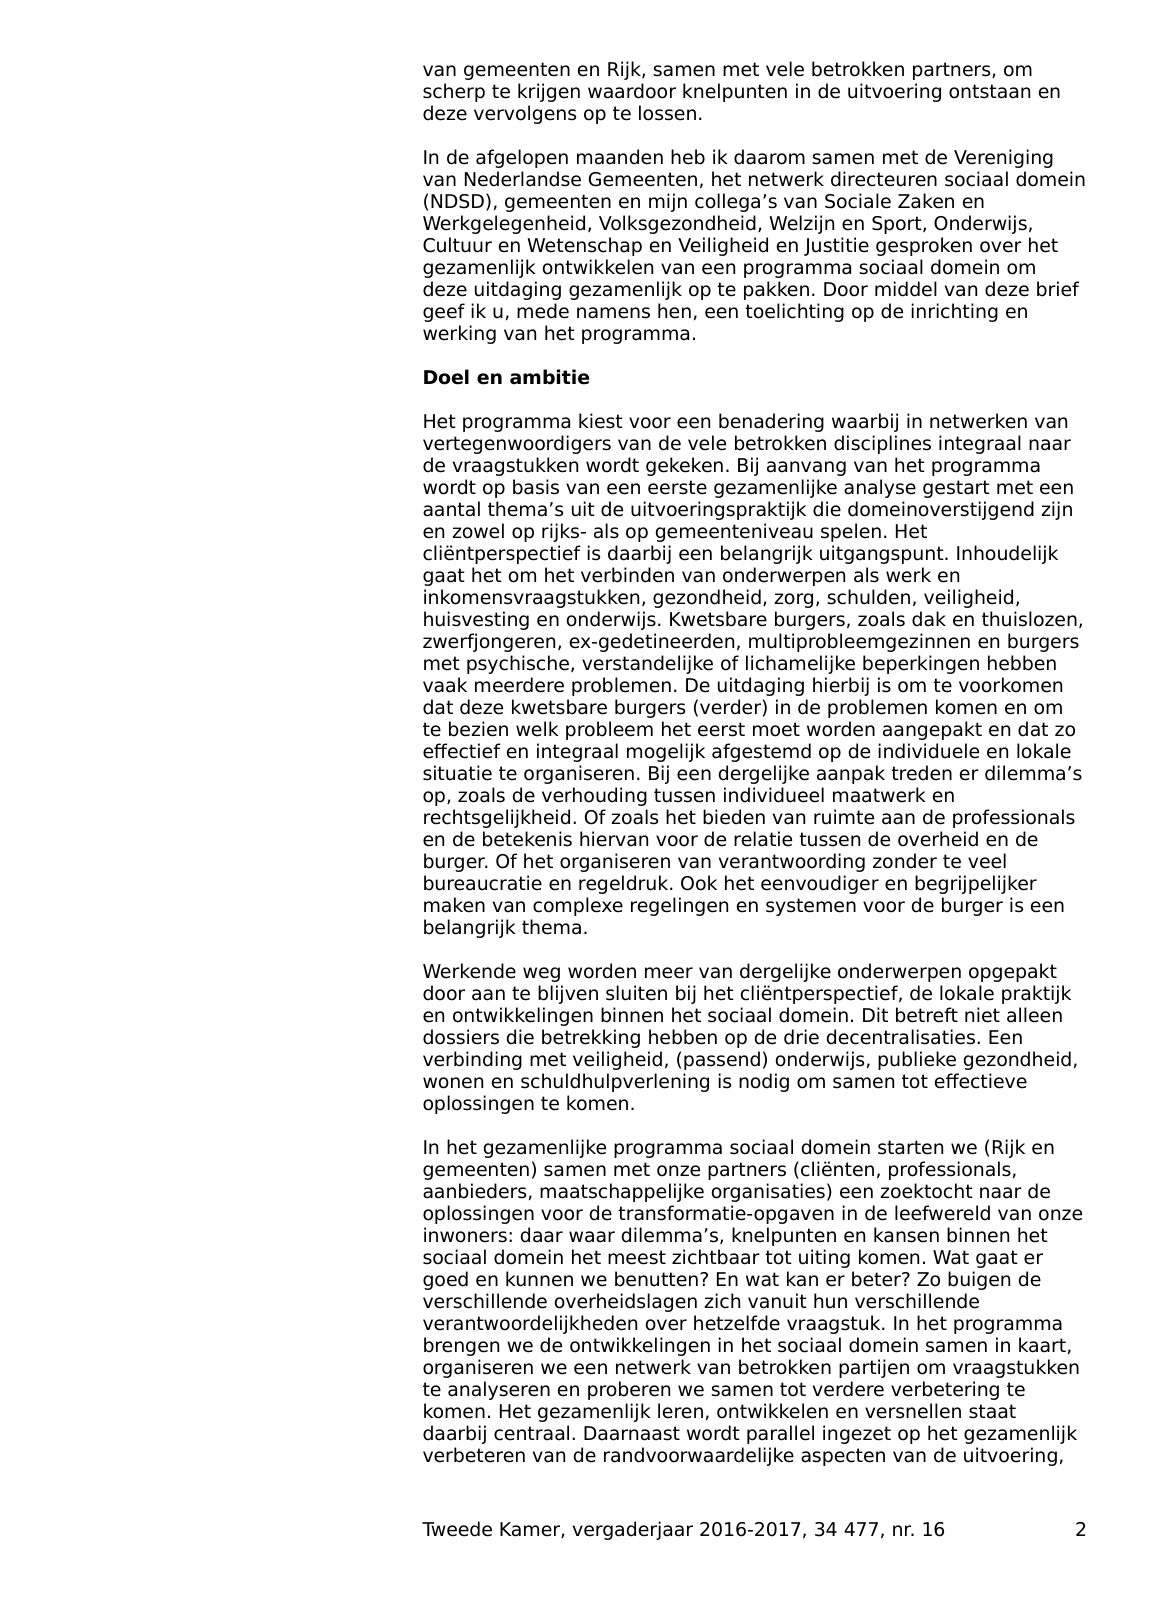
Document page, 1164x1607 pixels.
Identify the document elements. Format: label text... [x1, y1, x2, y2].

text Het programma kiest voor een benadering waarbij in netwerken van vertegenwoordigers van de vele betrokken disciplines integraal naar de vraagstukken wordt gekeken. Bij aanvang van het programma wordt op basis van een eerste gezamenlijke analyse gestart met een aantal thema’s uit de uitvoeringspraktijk die domeinoverstijgend zijn en zowel op rijks- als op gemeenteniveau spelen. Het cliëntperspectief is daarbij een belangrijk uitgangspunt. Inhoudelijk gaat het om het verbinden van onderwerpen als werk en inkomensvraagstukken, gezondheid, zorg, schulden, veiligheid, huisvesting en onderwijs. Kwetsbare burgers, zoals dak en thuislozen, zwerfjongeren, ex-gedetineerden, multiprobleemgezinnen en burgers met psychische, verstandelijke of lichamelijke beperkingen hebben vaak meerdere problemen. De uitdaging hierbij is om te voorkomen dat deze kwetsbare burgers (verder) in de problemen komen en om te bezien welk probleem het eerst moet worden aangepakt en dat zo effectief en integraal mogelijk afgestemd op de individuele en lokale situatie te organiseren. Bij een dergelijke aanpak treden er dilemma’s op, zoals de verhouding tussen individueel maatwerk en rechtsgelijkheid. Of zoals het bieden van ruimte aan de professionals en de betekenis hiervan voor de relatie tussen de overheid en de burger. Of het organiseren van verantwoording zonder te veel bureaucratie en regeldruk. Ook het eenvoudiger en begrijpelijker maken van complexe regelingen en systemen voor de burger is een belangrijk thema. [422, 411, 1087, 939]
text In de afgelopen maanden heb ik daarom samen met de Vereniging van Nederlandse Gemeenten, het netwerk directeuren sociaal domein (NDSD), gemeenten en mijn collega’s van Sociale Zaken en Werkgelegenheid, Volksgezondheid, Welzijn en Sport, Onderwijs, Cultuur en Wetenschap en Veiligheid en Justitie gesproken over het gezamenlijk ontwikkelen van een programma sociaal domein om deze uitdaging gezamenlijk op te pakken. Door middel van deze brief geef ik u, mede namens hen, een toelichting op de inrichting en werking van het programma. [422, 147, 1087, 345]
text Werkende weg worden meer van dergelijke onderwerpen opgepakt door aan te blijven sluiten bij het cliëntperspectief, de lokale praktijk en ontwikkelingen binnen het sociaal domein. Dit betreft niet alleen dossiers die betrekking hebben op de drie decentralisaties. Een verbinding met veiligheid, (passend) onderwijs, publieke gezondheid, wonen en schuldhulpverlening is nodig om samen tot effectieve oplossingen te komen. [422, 961, 1087, 1115]
subtitle Doel en ambitie [422, 367, 1087, 389]
text van gemeenten en Rijk, samen met vele betrokken partners, om scherp te krijgen waardoor knelpunten in de uitvoering ontstaan en deze vervolgens op te lossen. [422, 59, 1087, 125]
text In het gezamenlijke programma sociaal domein starten we (Rijk en gemeenten) samen met onze partners (cliënten, professionals, aanbieders, maatschappelijke organisaties) een zoektocht naar de oplossingen voor de transformatie-opgaven in de leefwereld van onze inwoners: daar waar dilemma’s, knelpunten en kansen binnen het sociaal domein het meest zichtbaar tot uiting komen. Wat gaat er goed en kunnen we benutten? En wat kan er beter? Zo buigen de verschillende overheidslagen zich vanuit hun verschillende verantwoordelijkheden over hetzelfde vraagstuk. In het programma brengen we de ontwikkelingen in het sociaal domein samen in kaart, organiseren we een netwerk van betrokken partijen om vraagstukken te analyseren en proberen we samen tot verdere verbetering te komen. Het gezamenlijk leren, ontwikkelen en versnellen staat daarbij centraal. Daarnaast wordt parallel ingezet op het gezamenlijk verbeteren van de randvoorwaardelijke aspecten van de uitvoering, [422, 1137, 1087, 1467]
